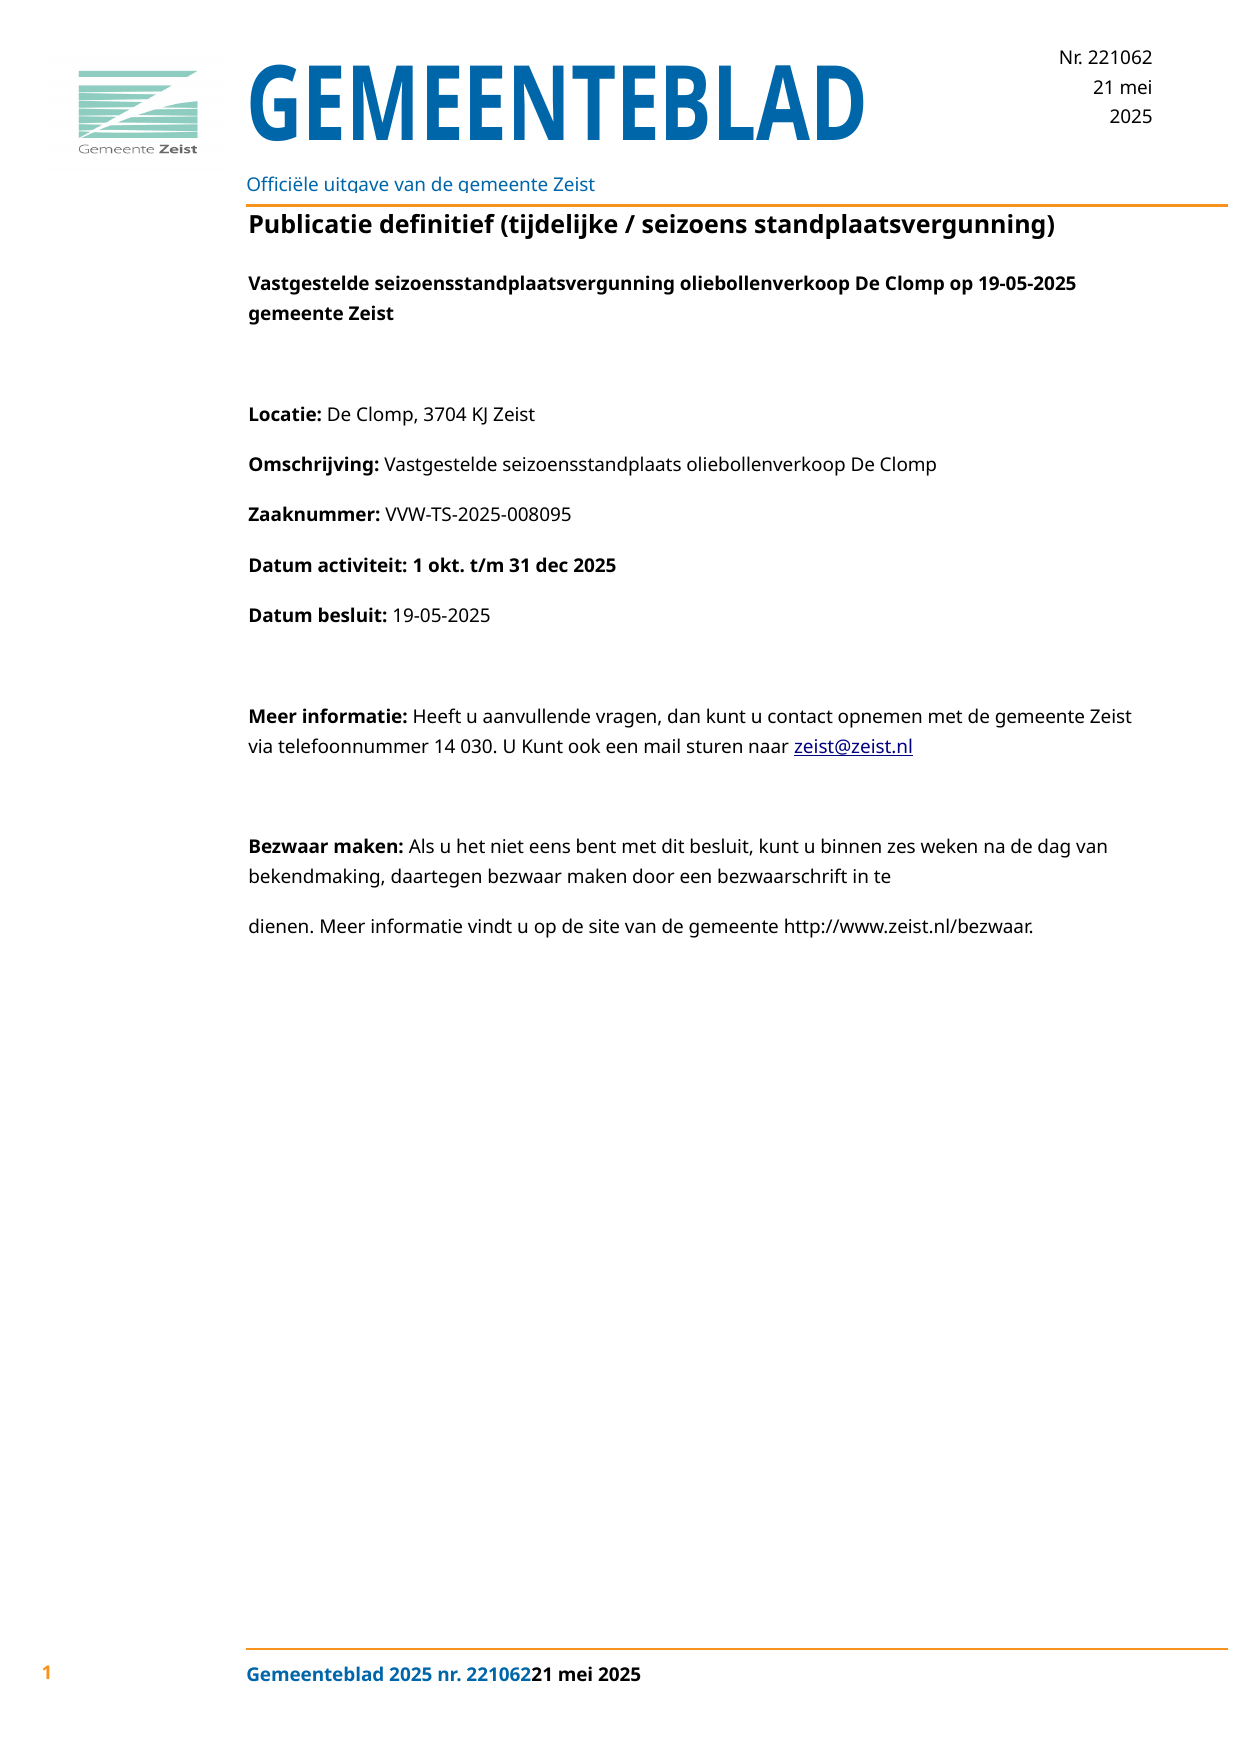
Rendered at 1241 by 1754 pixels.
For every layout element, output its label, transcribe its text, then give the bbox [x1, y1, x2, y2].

text Bezwaar maken: Als u het niet eens bent met dit besluit, kunt u binnen zes weken na de dag van bekendmaking, daartegen bezwaar maken door een bezwaarschrift in te [248, 834, 1152, 889]
text Meer informatie: Heeft u aanvullende vragen, dan kunt u contact opnemen met de gemeente Zeist via telefoonnummer 14 030. U Kunt ook een mail sturen naar zeist@zeist.nl [248, 703, 1152, 758]
text Zaaknummer: VVW-TS-2025-008095 [248, 502, 1152, 527]
text Omschrijving: Vastgestelde seizoensstandplaats oliebollenverkoop De Clomp [248, 451, 1152, 477]
picture [41, 47, 231, 172]
text Vastgestelde seizoensstandplaatsvergunning oliebollenverkoop De Clomp op 19-05-2025 gemeente Zeist [248, 270, 1152, 326]
text Datum activiteit: 1 okt. t/m 31 dec 2025 [248, 552, 1152, 578]
text dienen. Meer informatie vindt u op de site van de gemeente http://www.zeist.nl/bezwaar. [248, 914, 1152, 939]
text Publicatie definitief (tijdelijke / seizoens standplaatsvergunning) [248, 207, 1152, 241]
text Datum besluit: 19-05-2025 [248, 602, 1152, 628]
text Locatie: De Clomp, 3704 KJ Zeist [248, 401, 1152, 426]
